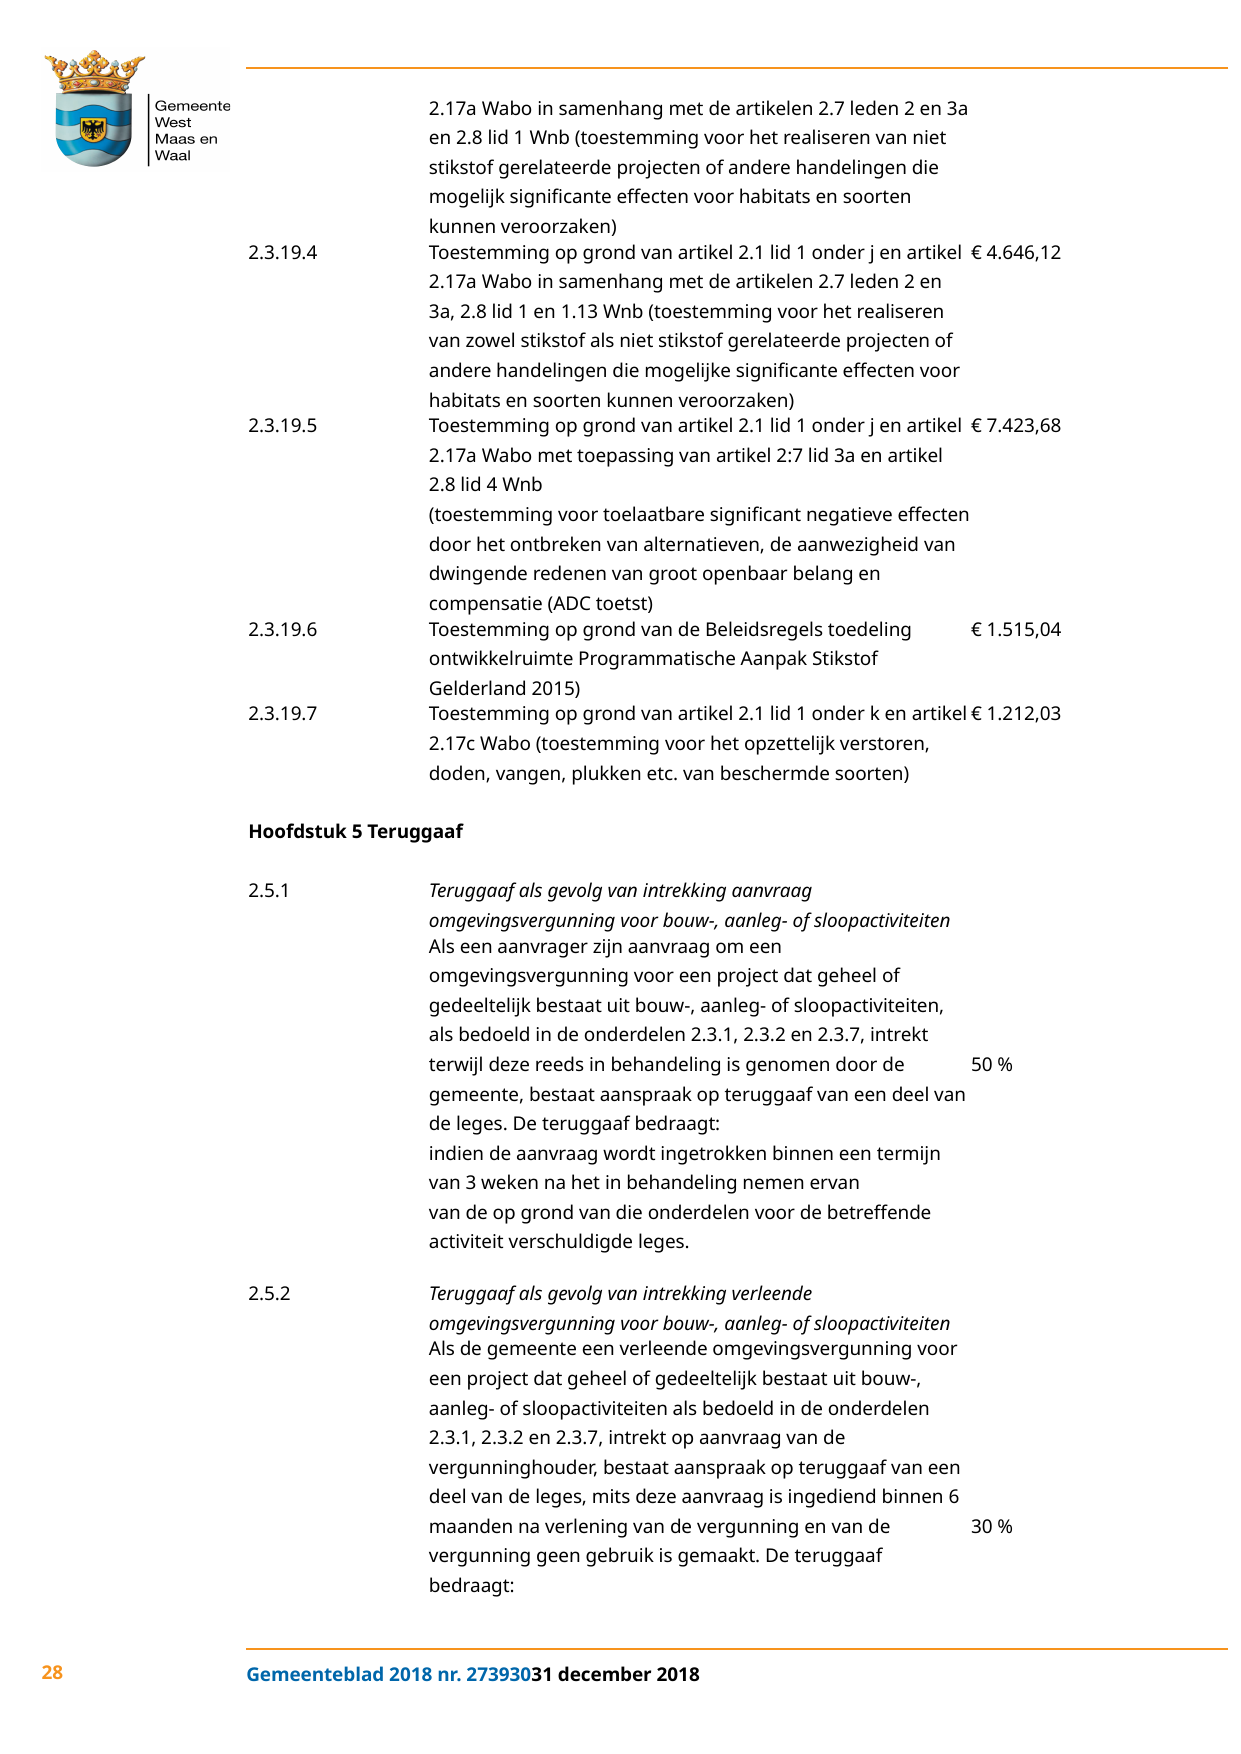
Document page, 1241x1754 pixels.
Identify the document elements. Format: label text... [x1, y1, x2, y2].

table_cell Als een aanvrager zijn aanvraag om een omgevingsvergunning voor een project dat geheel of gedeeltelijk bestaat uit bouw-, aanleg- of sloopactiviteiten, als bedoeld in de onderdelen 2.3.1, 2.3.2 en 2.3.7, intrekt terwijl deze reeds in behandeling is genomen door de gemeente, bestaat aanspraak op teruggaaf van een deel van de leges. De teruggaaf bedraagt: indien de aanvraag wordt ingetrokken binnen een termijn van 3 weken na het in behandeling nemen ervan van de op grond van die onderdelen voor de betreffende activiteit verschuldigde leges. [429, 933, 971, 1254]
picture [41, 47, 231, 172]
table_cell [248, 1255, 429, 1280]
table_cell [248, 933, 429, 1254]
table_cell Toestemming op grond van artikel 2.1 lid 1 onder j en artikel 2.17a Wabo met toepassing van artikel 2:7 lid 3a en artikel 2.8 lid 4 Wnb (toestemming voor toelaatbare significant negatieve effecten door het ontbreken van alternatieven, de aanwezigheid van dwingende redenen van groot openbaar belang en compensatie (ADC toetst) [429, 413, 971, 616]
table_cell 2.3.19.7 [248, 701, 429, 786]
table_cell [248, 95, 429, 239]
text Hoofdstuk 5 Teruggaaf [248, 818, 1152, 844]
table_header 2.5.1 [248, 878, 429, 933]
table_header [971, 878, 1152, 933]
table_cell Als de gemeente een verleende omgevingsvergunning voor een project dat geheel of gedeeltelijk bestaat uit bouw-, aanleg- of sloopactiviteiten als bedoeld in de onderdelen 2.3.1, 2.3.2 en 2.3.7, intrekt op aanvraag van de vergunninghouder, bestaat aanspraak op teruggaaf van een deel van de leges, mits deze aanvraag is ingediend binnen 6 maanden na verlening van de vergunning en van de vergunning geen gebruik is gemaakt. De teruggaaf bedraagt: [429, 1336, 971, 1598]
table_cell Teruggaaf als gevolg van intrekking verleende omgevingsvergunning voor bouw-, aanleg- of sloopactiviteiten [429, 1280, 971, 1336]
table_cell € 7.423,68 [971, 413, 1152, 616]
table_cell [429, 1255, 971, 1280]
table_cell 2.5.2 [248, 1280, 429, 1336]
table_cell Toestemming op grond van artikel 2.1 lid 1 onder j en artikel 2.17a Wabo in samenhang met de artikelen 2.7 leden 2 en 3a, 2.8 lid 1 en 1.13 Wnb (toestemming voor het realiseren van zowel stikstof als niet stikstof gerelateerde projecten of andere handelingen die mogelijke significante effecten voor habitats en soorten kunnen veroorzaken) [429, 239, 971, 412]
table_cell 2.3.19.4 [248, 239, 429, 412]
table_cell [248, 1336, 429, 1598]
table_cell € 4.646,12 [971, 239, 1152, 412]
table_cell Toestemming op grond van de Beleidsregels toedeling ontwikkelruimte Programmatische Aanpak Stikstof Gelderland 2015) [429, 616, 971, 701]
table_cell 2.17a Wabo in samenhang met de artikelen 2.7 leden 2 en 3a en 2.8 lid 1 Wnb (toestemming voor het realiseren van niet stikstof gerelateerde projecten of andere handelingen die mogelijk significante effecten voor habitats en soorten kunnen veroorzaken) [429, 95, 971, 239]
table_cell Toestemming op grond van artikel 2.1 lid 1 onder k en artikel 2.17c Wabo (toestemming voor het opzettelijk verstoren, doden, vangen, plukken etc. van beschermde soorten) [429, 701, 971, 786]
table_cell 50 % [971, 933, 1152, 1254]
table_cell 30 % [971, 1336, 1152, 1598]
table_cell 2.3.19.5 [248, 413, 429, 616]
table_cell [971, 95, 1152, 239]
table_cell [971, 1280, 1152, 1336]
table_cell 2.3.19.6 [248, 616, 429, 701]
table_cell € 1.515,04 [971, 616, 1152, 701]
table_header Teruggaaf als gevolg van intrekking aanvraag omgevingsvergunning voor bouw-, aanleg- of sloopactiviteiten [429, 878, 971, 933]
table_cell [971, 1255, 1152, 1280]
table_cell € 1.212,03 [971, 701, 1152, 786]
